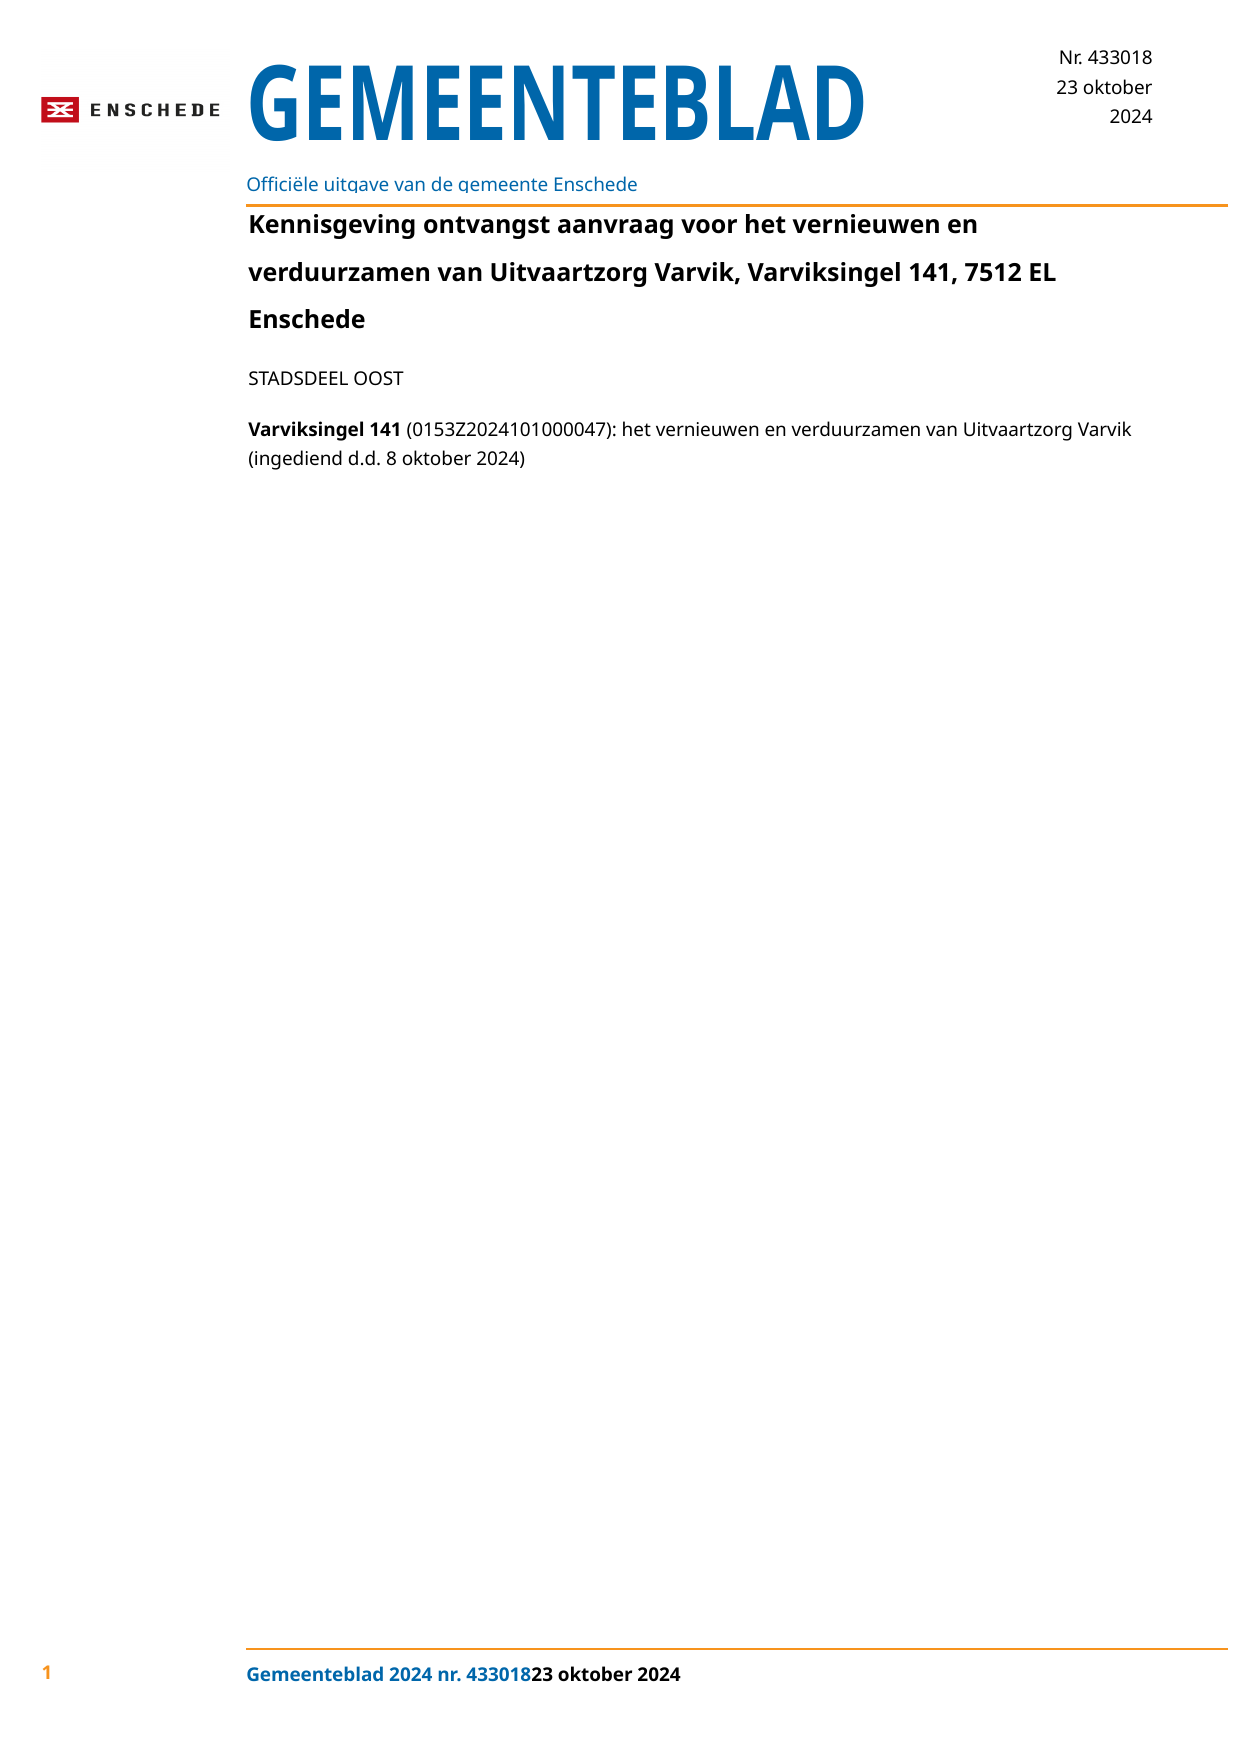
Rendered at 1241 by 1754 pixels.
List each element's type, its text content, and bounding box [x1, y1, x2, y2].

text STADSDEEL OOST [248, 366, 1152, 391]
text Kennisgeving ontvangst aanvraag voor het vernieuwen en verduurzamen van Uitvaartzorg Varvik, Varviksingel 141, 7512 EL Enschede [248, 207, 1152, 336]
text Varviksingel 141 (0153Z2024101000047): het vernieuwen en verduurzamen van Uitvaartzorg Varvik (ingediend d.d. 8 oktober 2024) [248, 416, 1152, 471]
picture [41, 47, 231, 172]
